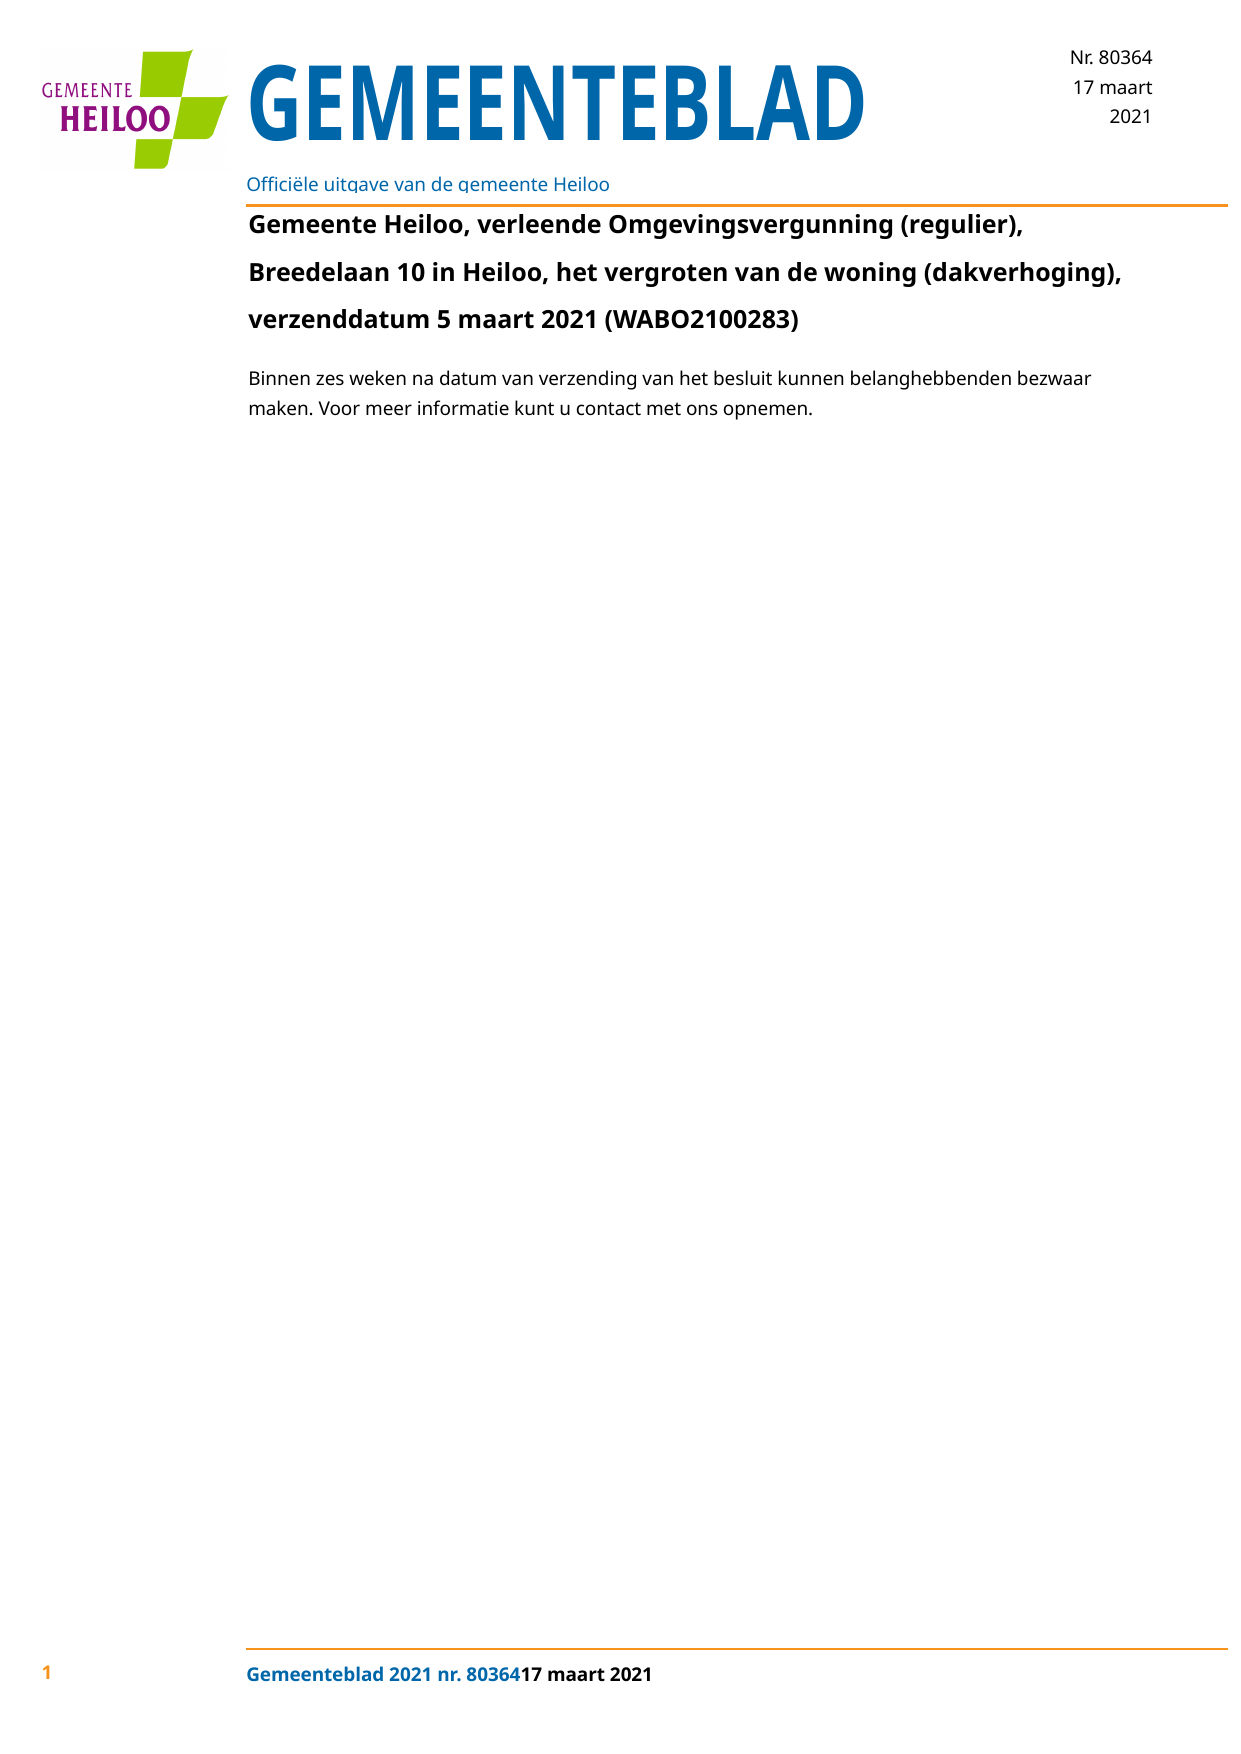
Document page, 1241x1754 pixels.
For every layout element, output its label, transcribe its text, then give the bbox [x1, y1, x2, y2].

text Gemeente Heiloo, verleende Omgevingsvergunning (regulier), Breedelaan 10 in Heiloo, het vergroten van de woning (dakverhoging), verzenddatum 5 maart 2021 (WABO2100283) [248, 207, 1152, 336]
text Binnen zes weken na datum van verzending van het besluit kunnen belanghebbenden bezwaar maken. Voor meer informatie kunt u contact met ons opnemen. [248, 366, 1152, 421]
picture [41, 47, 231, 172]
